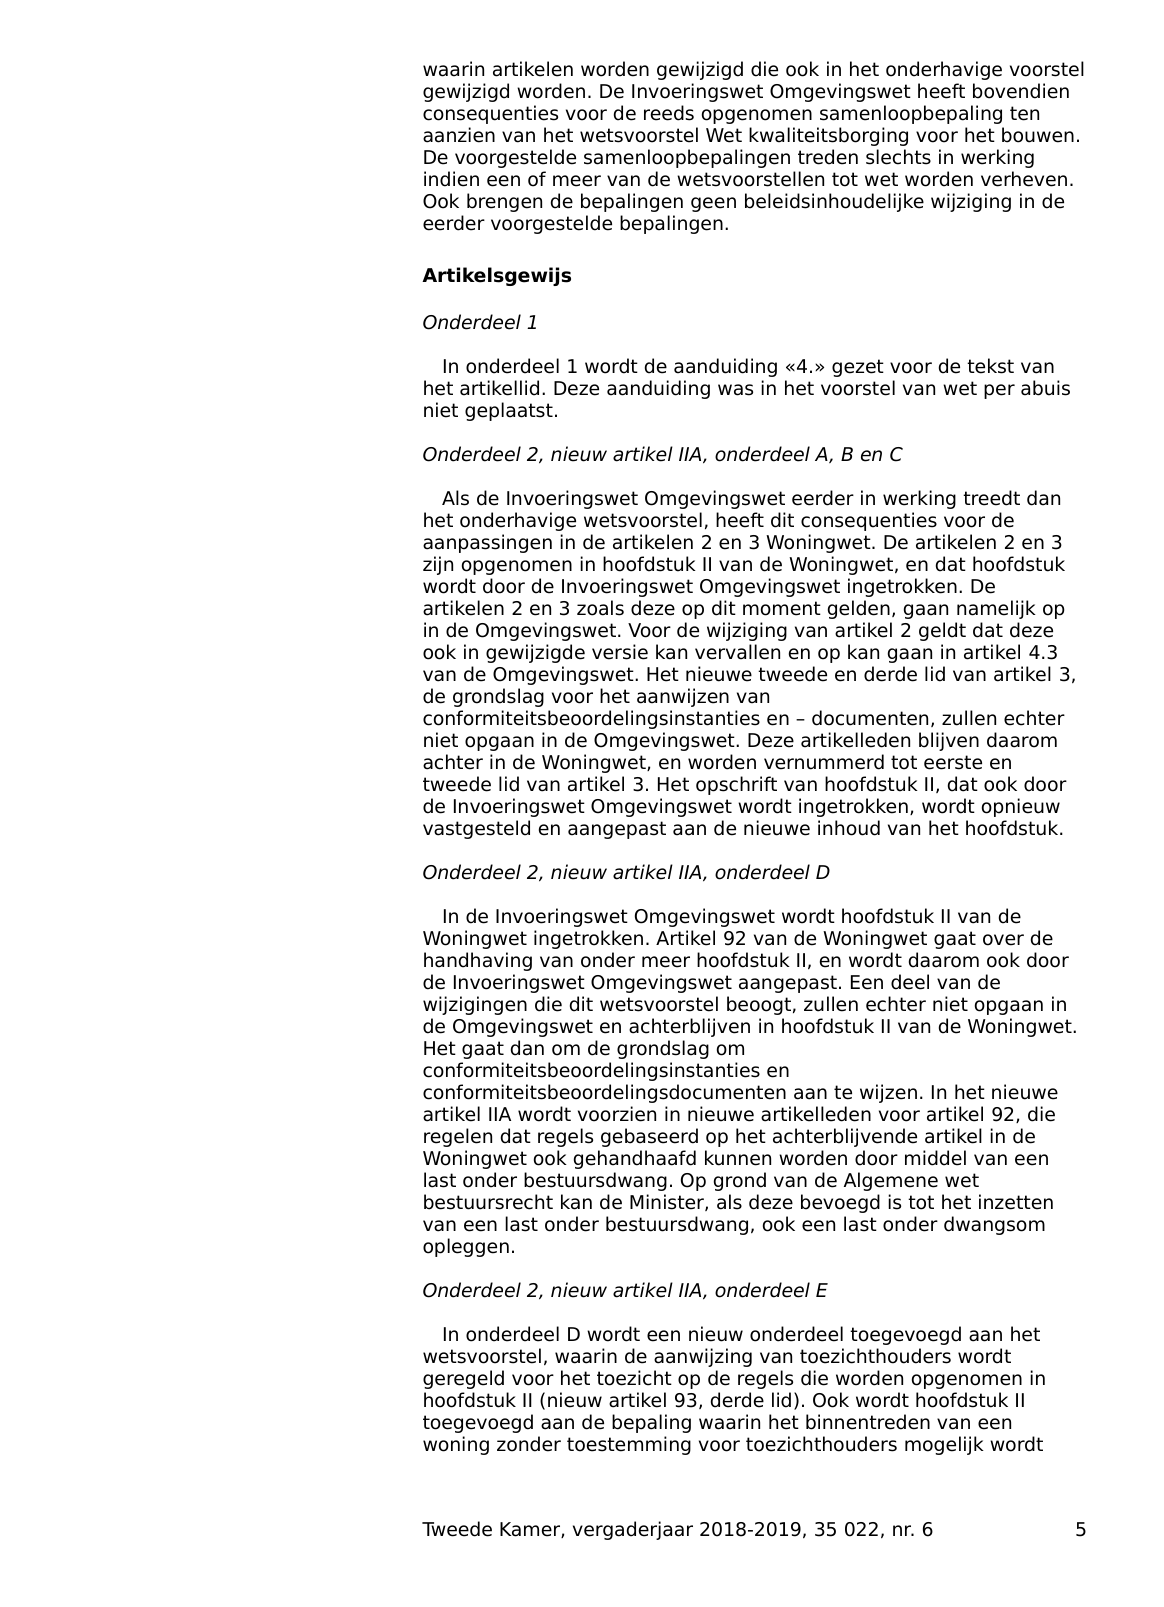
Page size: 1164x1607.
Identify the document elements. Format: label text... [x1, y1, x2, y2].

text In onderdeel 1 wordt de aanduiding «4.» gezet voor de tekst van het artikellid. Deze aanduiding was in het voorstel van wet per abuis niet geplaatst. [422, 356, 1087, 422]
text In onderdeel D wordt een nieuw onderdeel toegevoegd aan het wetsvoorstel, waarin de aanwijzing van toezichthouders wordt geregeld voor het toezicht op de regels die worden opgenomen in hoofdstuk II (nieuw artikel 93, derde lid). Ook wordt hoofdstuk II toegevoegd aan de bepaling waarin het binnentreden van een woning zonder toestemming voor toezichthouders mogelijk wordt [422, 1324, 1087, 1456]
subtitle Artikelsgewijs [422, 265, 1087, 287]
text In de Invoeringswet Omgevingswet wordt hoofdstuk II van de Woningwet ingetrokken. Artikel 92 van de Woningwet gaat over de handhaving van onder meer hoofdstuk II, en wordt daarom ook door de Invoeringswet Omgevingswet aangepast. Een deel van de wijzigingen die dit wetsvoorstel beoogt, zullen echter niet opgaan in de Omgevingswet en achterblijven in hoofdstuk II van de Woningwet. Het gaat dan om de grondslag om conformiteitsbeoordelingsinstanties en conformiteitsbeoordelingsdocumenten aan te wijzen. In het nieuwe artikel IIA wordt voorzien in nieuwe artikelleden voor artikel 92, die regelen dat regels gebaseerd op het achterblijvende artikel in de Woningwet ook gehandhaafd kunnen worden door middel van een last onder bestuursdwang. Op grond van de Algemene wet bestuursrecht kan de Minister, als deze bevoegd is tot het inzetten van een last onder bestuursdwang, ook een last onder dwangsom opleggen. [422, 906, 1087, 1258]
text Als de Invoeringswet Omgevingswet eerder in werking treedt dan het onderhavige wetsvoorstel, heeft dit consequenties voor de aanpassingen in de artikelen 2 en 3 Woningwet. De artikelen 2 en 3 zijn opgenomen in hoofdstuk II van de Woningwet, en dat hoofdstuk wordt door de Invoeringswet Omgevingswet ingetrokken. De artikelen 2 en 3 zoals deze op dit moment gelden, gaan namelijk op in de Omgevingswet. Voor de wijziging van artikel 2 geldt dat deze ook in gewijzigde versie kan vervallen en op kan gaan in artikel 4.3 van de Omgevingswet. Het nieuwe tweede en derde lid van artikel 3, de grondslag voor het aanwijzen van conformiteitsbeoordelingsinstanties en – documenten, zullen echter niet opgaan in de Omgevingswet. Deze artikelleden blijven daarom achter in de Woningwet, en worden vernummerd tot eerste en tweede lid van artikel 3. Het opschrift van hoofdstuk II, dat ook door de Invoeringswet Omgevingswet wordt ingetrokken, wordt opnieuw vastgesteld en aangepast aan de nieuwe inhoud van het hoofdstuk. [422, 488, 1087, 840]
subtitle Onderdeel 2, nieuw artikel IIA, onderdeel A, B en C [422, 444, 1087, 466]
text waarin artikelen worden gewijzigd die ook in het onderhavige voorstel gewijzigd worden. De Invoeringswet Omgevingswet heeft bovendien consequenties voor de reeds opgenomen samenloopbepaling ten aanzien van het wetsvoorstel Wet kwaliteitsborging voor het bouwen. De voorgestelde samenloopbepalingen treden slechts in werking indien een of meer van de wetsvoorstellen tot wet worden verheven. Ook brengen de bepalingen geen beleidsinhoudelijke wijziging in de eerder voorgestelde bepalingen. [422, 59, 1087, 235]
subtitle Onderdeel 1 [422, 312, 1087, 334]
subtitle Onderdeel 2, nieuw artikel IIA, onderdeel D [422, 862, 1087, 884]
subtitle Onderdeel 2, nieuw artikel IIA, onderdeel E [422, 1280, 1087, 1302]
